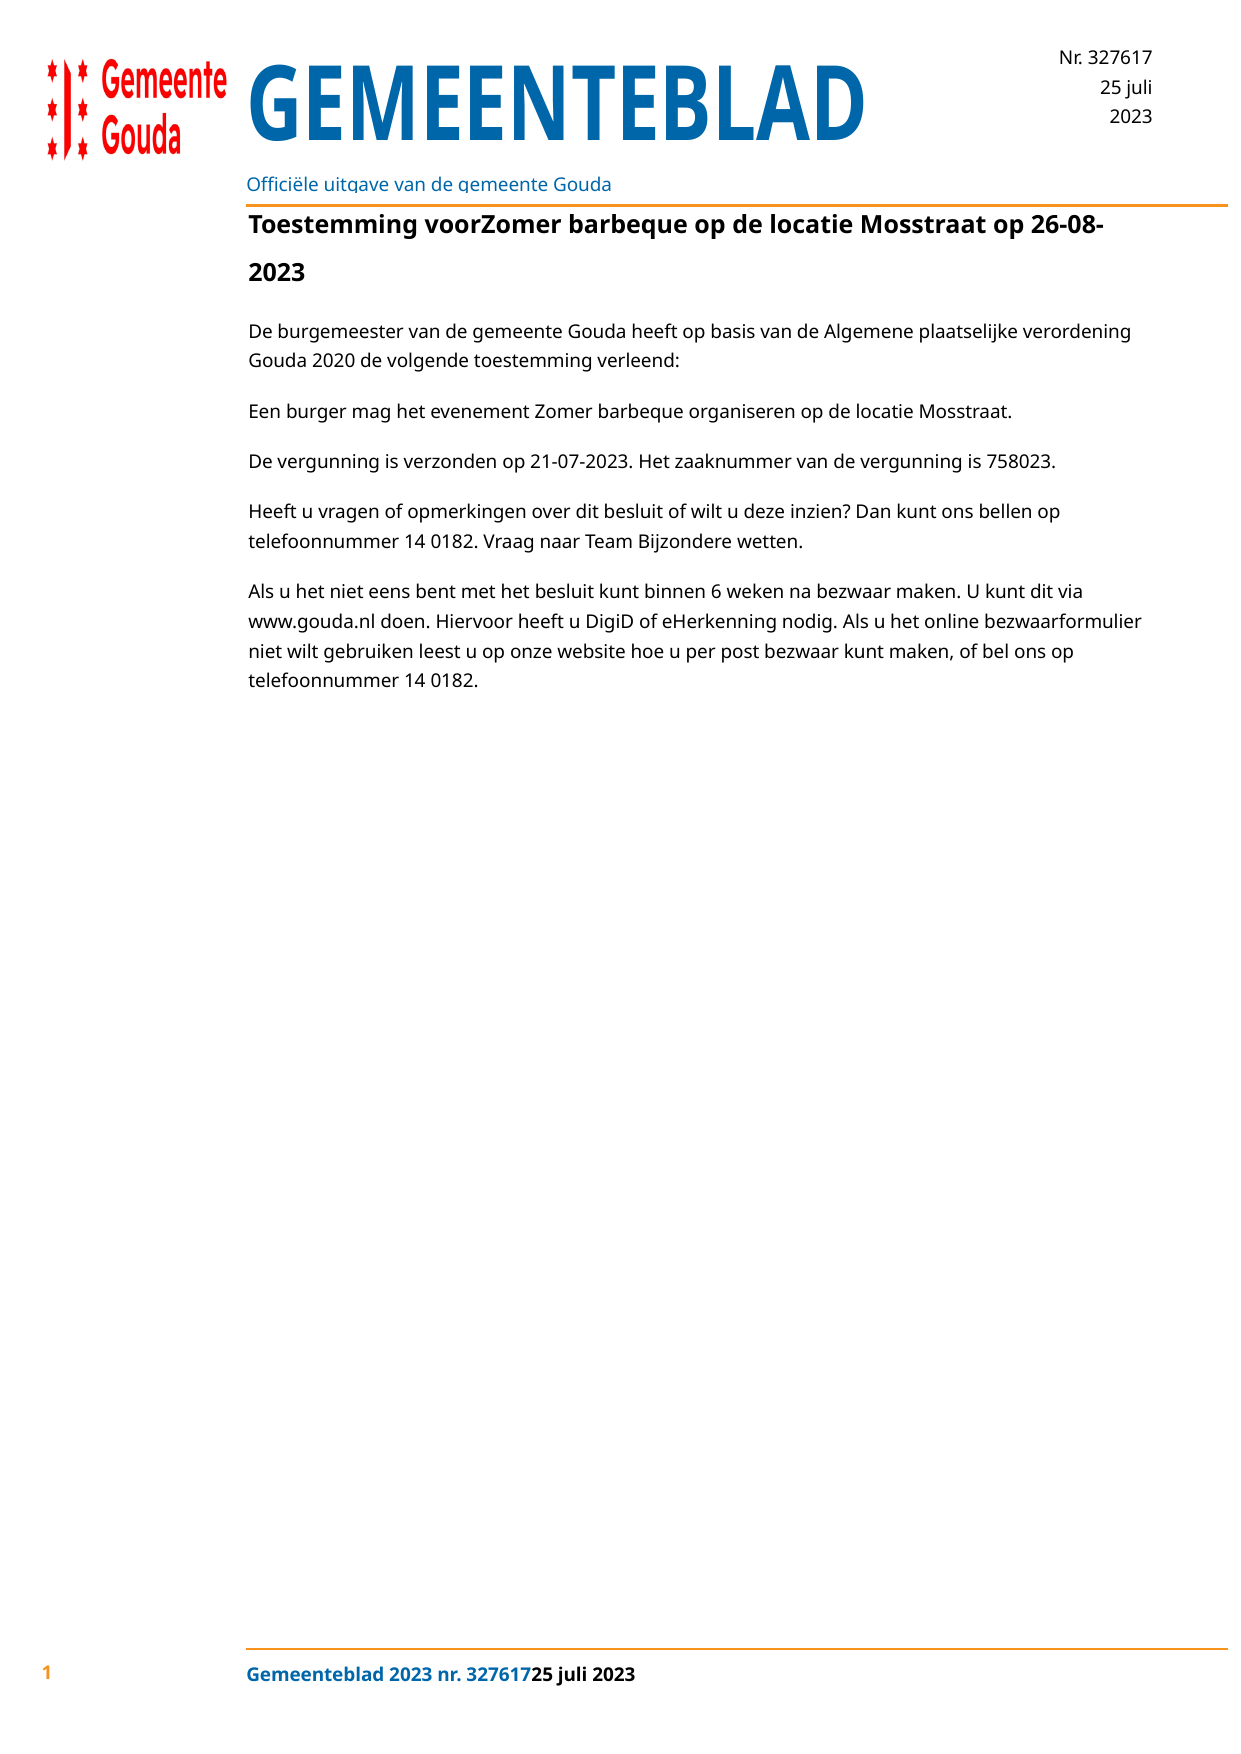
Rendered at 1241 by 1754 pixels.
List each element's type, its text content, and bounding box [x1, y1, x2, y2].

text De burgemeester van de gemeente Gouda heeft op basis van de Algemene plaatselijke verordening Gouda 2020 de volgende toestemming verleend: [248, 318, 1152, 373]
text Een burger mag het evenement Zomer barbeque organiseren op de locatie Mosstraat. [248, 398, 1152, 424]
text De vergunning is verzonden op 21-07-2023. Het zaaknummer van de vergunning is 758023. [248, 448, 1152, 474]
text Heeft u vragen of opmerkingen over dit besluit of wilt u deze inzien? Dan kunt ons bellen op telefoonnummer 14 0182. Vraag naar Team Bijzondere wetten. [248, 499, 1152, 554]
text Toestemming voorZomer barbeque op de locatie Mosstraat op 26-08-2023 [248, 207, 1152, 288]
text Als u het niet eens bent met het besluit kunt binnen 6 weken na bezwaar maken. U kunt dit via www.gouda.nl doen. Hiervoor heeft u DigiD of eHerkenning nodig. Als u het online bezwaarformulier niet wilt gebruiken leest u op onze website hoe u per post bezwaar kunt maken, of bel ons op telefoonnummer 14 0182. [248, 579, 1152, 693]
picture [41, 47, 231, 172]
